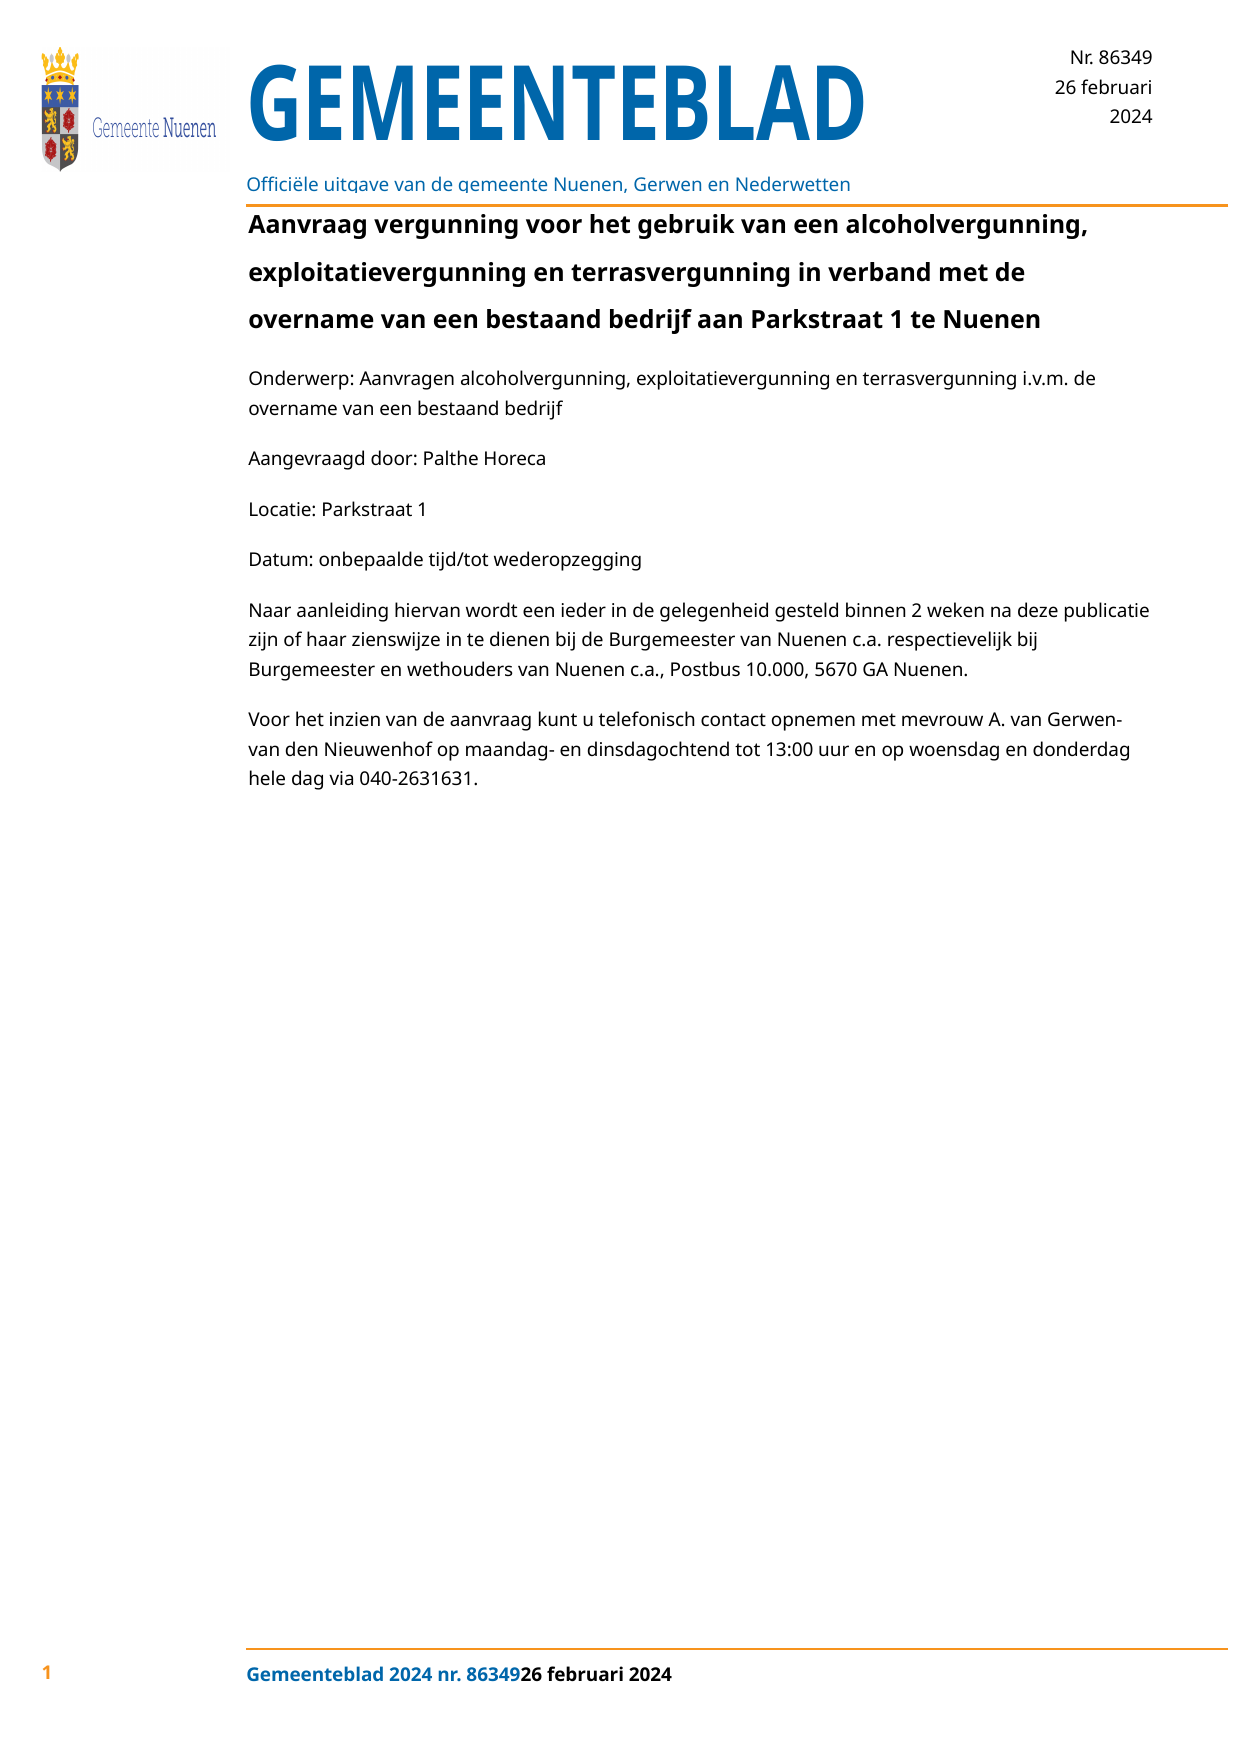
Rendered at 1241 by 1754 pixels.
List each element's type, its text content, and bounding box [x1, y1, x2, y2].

text Naar aanleiding hiervan wordt een ieder in de gelegenheid gesteld binnen 2 weken na deze publicatie zijn of haar zienswijze in te dienen bij de Burgemeester van Nuenen c.a. respectievelijk bij Burgemeester en wethouders van Nuenen c.a., Postbus 10.000, 5670 GA Nuenen. [248, 597, 1152, 682]
text Aangevraagd door: Palthe Horeca [248, 446, 1152, 471]
text Aanvraag vergunning voor het gebruik van een alcoholvergunning, exploitatievergunning en terrasvergunning in verband met de overname van een bestaand bedrijf aan Parkstraat 1 te Nuenen [248, 207, 1152, 336]
text Datum: onbepaalde tijd/tot wederopzegging [248, 546, 1152, 572]
text Locatie: Parkstraat 1 [248, 496, 1152, 522]
picture [41, 47, 231, 172]
text Voor het inzien van de aanvraag kunt u telefonisch contact opnemen met mevrouw A. van Gerwen-van den Nieuwenhof op maandag- en dinsdagochtend tot 13:00 uur en op woensdag en donderdag hele dag via 040-2631631. [248, 706, 1152, 791]
text Onderwerp: Aanvragen alcoholvergunning, exploitatievergunning en terrasvergunning i.v.m. de overname van een bestaand bedrijf [248, 366, 1152, 421]
